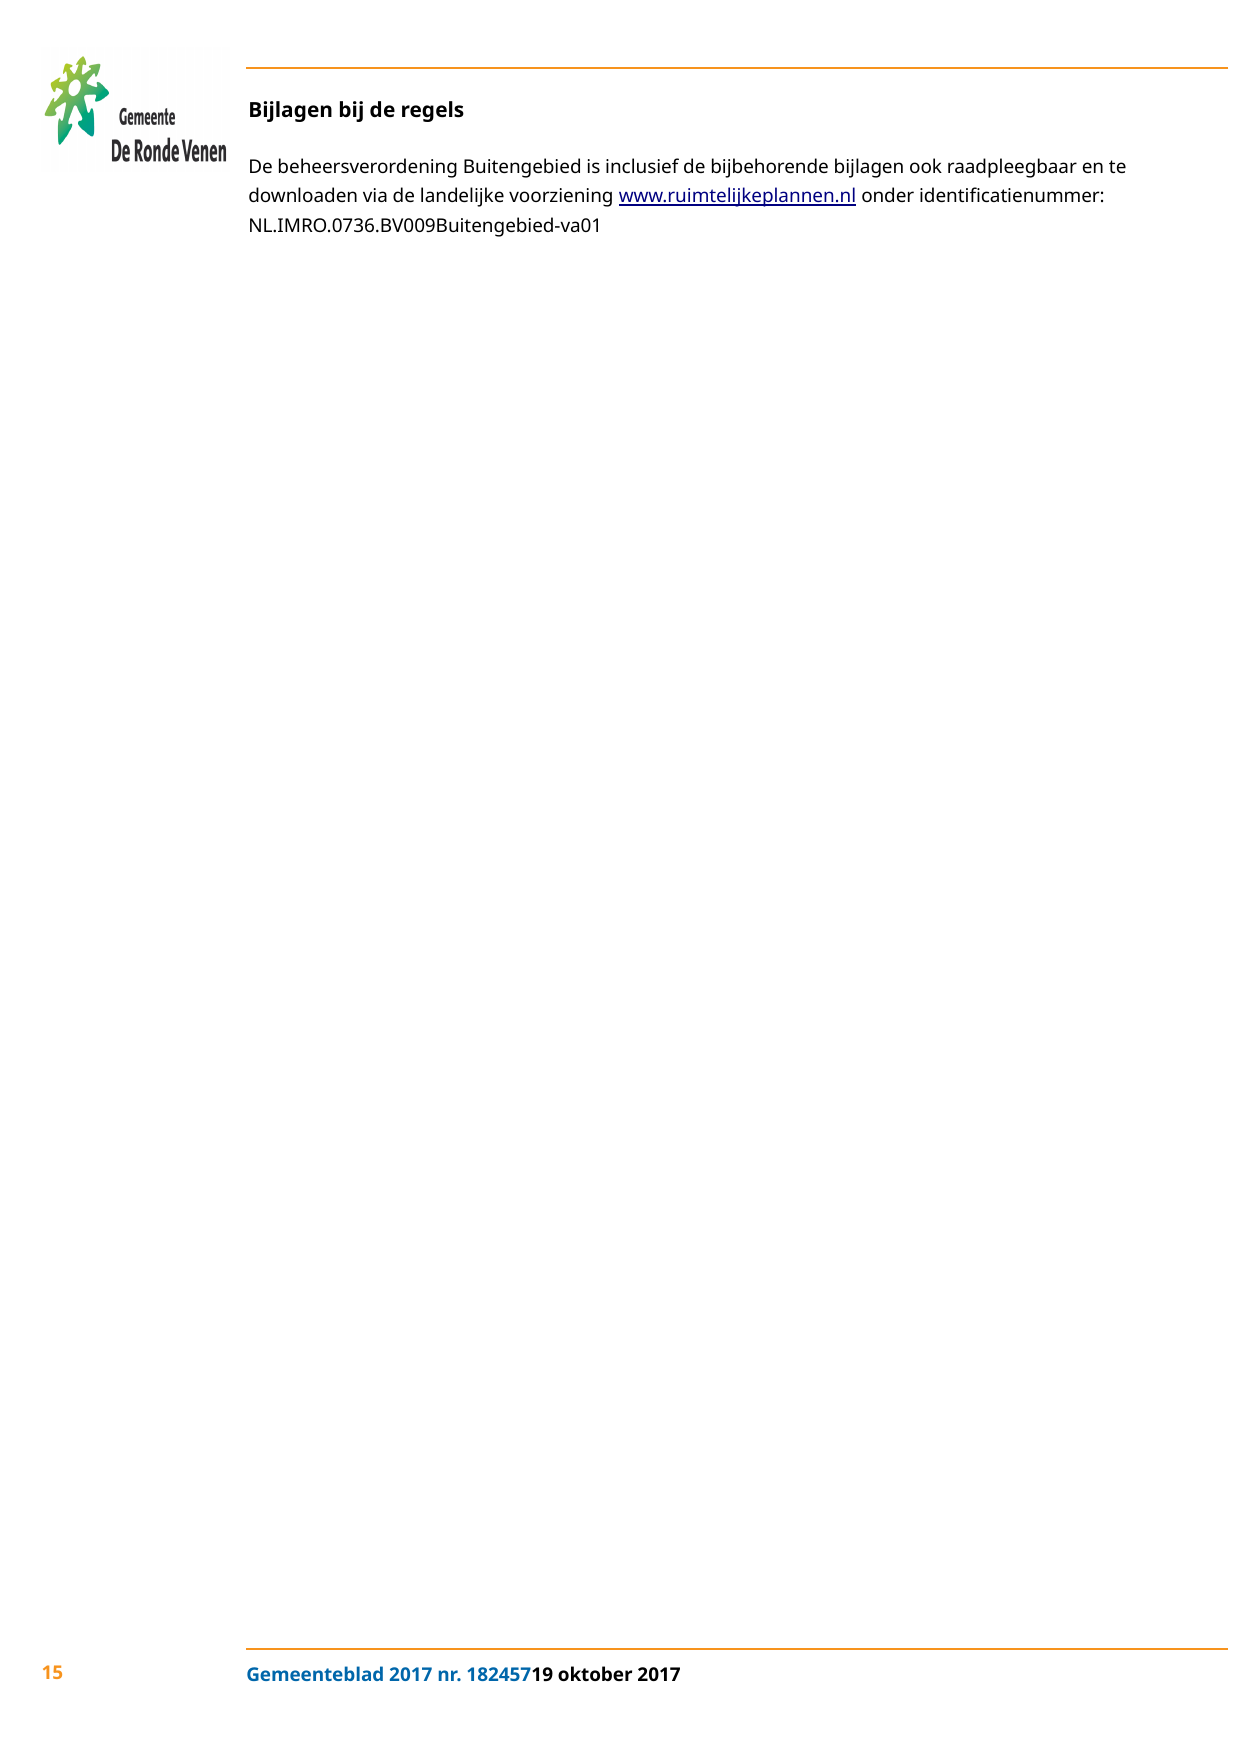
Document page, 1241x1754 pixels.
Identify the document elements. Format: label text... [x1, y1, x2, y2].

text Bijlagen bij de regels [248, 95, 1152, 123]
picture [41, 47, 231, 172]
text NL.IMRO.0736.BV009Buitengebied-va01 [248, 212, 1152, 238]
text De beheersverordening Buitengebied is inclusief de bijbehorende bijlagen ook raadpleegbaar en te downloaden via de landelijke voorziening www.ruimtelijkeplannen.nl onder identificatienummer: [248, 153, 1152, 208]
